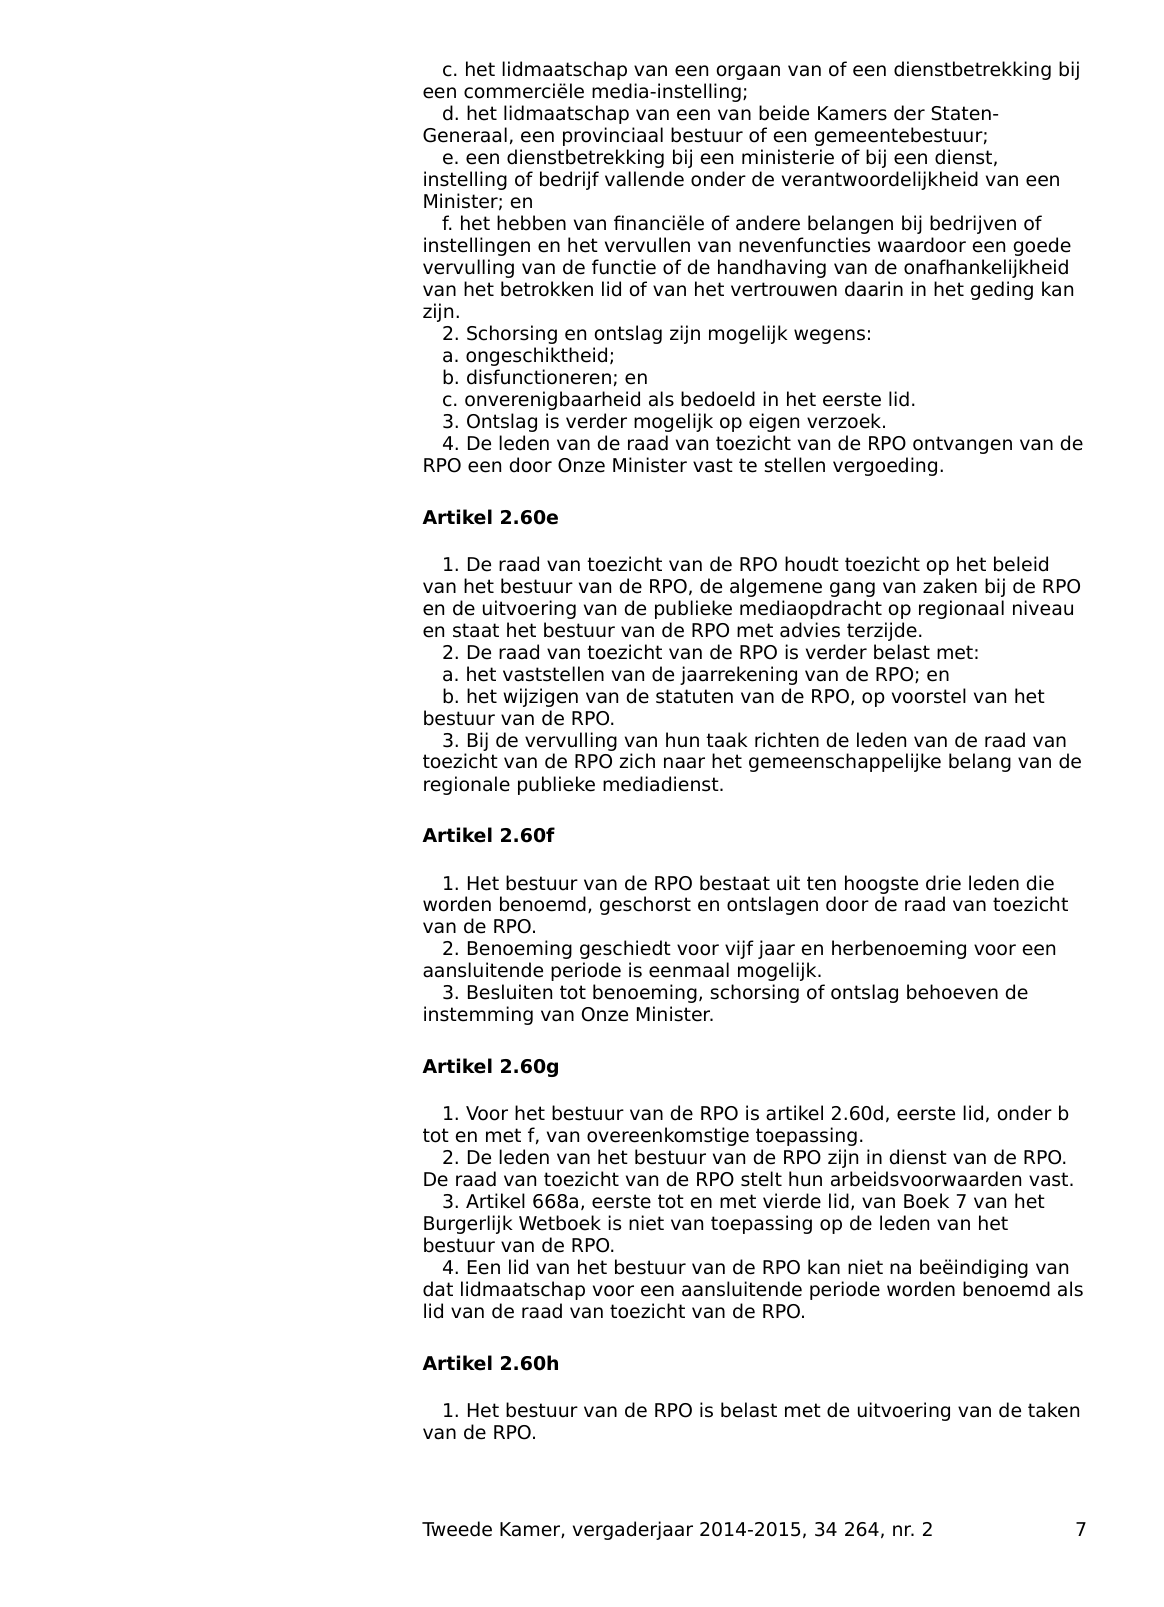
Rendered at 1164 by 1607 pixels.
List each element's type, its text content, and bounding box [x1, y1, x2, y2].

subtitle Artikel 2.60f [422, 825, 1087, 847]
subtitle Artikel 2.60h [422, 1353, 1087, 1375]
text 1. De raad van toezicht van de RPO houdt toezicht op het beleid van het bestuur van de RPO, de algemene gang van zaken bij de RPO en de uitvoering van de publieke mediaopdracht op regionaal niveau en staat het bestuur van de RPO met advies terzijde. [422, 554, 1087, 642]
text 2. Schorsing en ontslag zijn mogelijk wegens: [422, 323, 1087, 345]
subtitle Artikel 2.60g [422, 1056, 1087, 1078]
text 3. Artikel 668a, eerste tot en met vierde lid, van Boek 7 van het Burgerlijk Wetboek is niet van toepassing op de leden van het bestuur van de RPO. [422, 1191, 1087, 1257]
text 3. Besluiten tot benoeming, schorsing of ontslag behoeven de instemming van Onze Minister. [422, 982, 1087, 1026]
text 3. Ontslag is verder mogelijk op eigen verzoek. [422, 411, 1087, 433]
text 3. Bij de vervulling van hun taak richten de leden van de raad van toezicht van de RPO zich naar het gemeenschappelijke belang van de regionale publieke mediadienst. [422, 729, 1087, 795]
text 1. Het bestuur van de RPO bestaat uit ten hoogste drie leden die worden benoemd, geschorst en ontslagen door de raad van toezicht van de RPO. [422, 872, 1087, 938]
text c. onverenigbaarheid als bedoeld in het eerste lid. [422, 389, 1087, 411]
text 2. Benoeming geschiedt voor vijf jaar en herbenoeming voor een aansluitende periode is eenmaal mogelijk. [422, 938, 1087, 982]
subtitle Artikel 2.60e [422, 507, 1087, 529]
text 1. Het bestuur van de RPO is belast met de uitvoering van de taken van de RPO. [422, 1400, 1087, 1444]
text a. ongeschiktheid; [422, 345, 1087, 367]
text c. het lidmaatschap van een orgaan van of een dienstbetrekking bij een commerciële media-instelling; [422, 59, 1087, 103]
text a. het vaststellen van de jaarrekening van de RPO; en [422, 663, 1087, 686]
text 2. De raad van toezicht van de RPO is verder belast met: [422, 642, 1087, 663]
text d. het lidmaatschap van een van beide Kamers der Staten-Generaal, een provinciaal bestuur of een gemeentebestuur; [422, 103, 1087, 147]
text f. het hebben van financiële of andere belangen bij bedrijven of instellingen en het vervullen van nevenfuncties waardoor een goede vervulling van de functie of de handhaving van de onafhankelijkheid van het betrokken lid of van het vertrouwen daarin in het geding kan zijn. [422, 213, 1087, 323]
text 4. Een lid van het bestuur van de RPO kan niet na beëindiging van dat lidmaatschap voor een aansluitende periode worden benoemd als lid van de raad van toezicht van de RPO. [422, 1257, 1087, 1323]
text b. het wijzigen van de statuten van de RPO, op voorstel van het bestuur van de RPO. [422, 686, 1087, 729]
text 2. De leden van het bestuur van de RPO zijn in dienst van de RPO. De raad van toezicht van de RPO stelt hun arbeidsvoorwaarden vast. [422, 1147, 1087, 1191]
text e. een dienstbetrekking bij een ministerie of bij een dienst, instelling of bedrijf vallende onder de verantwoordelijkheid van een Minister; en [422, 147, 1087, 213]
text 4. De leden van de raad van toezicht van de RPO ontvangen van de RPO een door Onze Minister vast te stellen vergoeding. [422, 433, 1087, 477]
text b. disfunctioneren; en [422, 367, 1087, 389]
text 1. Voor het bestuur van de RPO is artikel 2.60d, eerste lid, onder b tot en met f, van overeenkomstige toepassing. [422, 1103, 1087, 1147]
